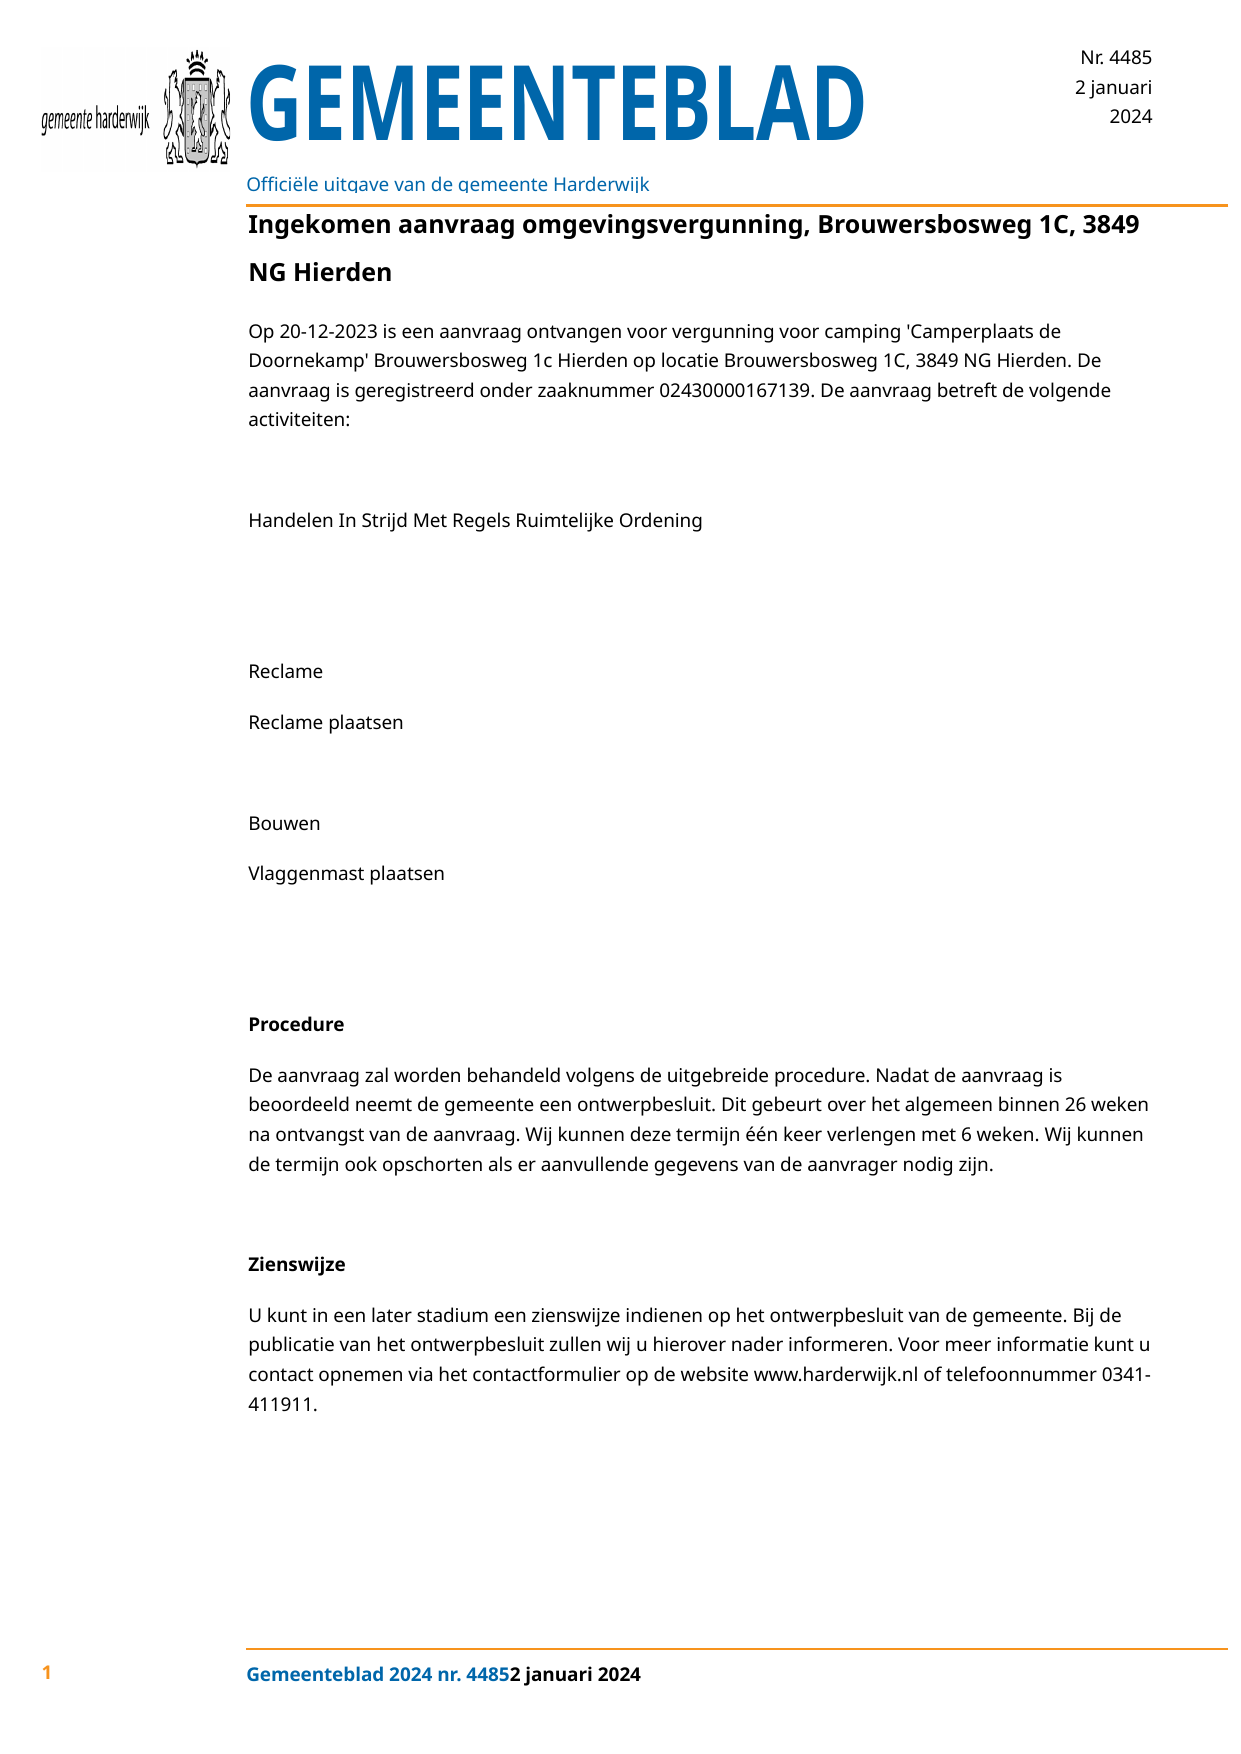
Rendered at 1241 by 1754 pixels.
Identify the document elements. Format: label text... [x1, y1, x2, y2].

text Reclame plaatsen [248, 709, 1152, 735]
text Zienswijze [248, 1252, 1152, 1277]
text Op 20-12-2023 is een aanvraag ontvangen voor vergunning voor camping 'Camperplaats de Doornekamp' Brouwersbosweg 1c Hierden op locatie Brouwersbosweg 1C, 3849 NG Hierden. De aanvraag is geregistreerd onder zaaknummer 02430000167139. De aanvraag betreft de volgende activiteiten: [248, 318, 1152, 432]
picture [41, 47, 231, 172]
text Vlaggenmast plaatsen [248, 860, 1152, 886]
text U kunt in een later stadium een zienswijze indienen op het ontwerpbesluit van de gemeente. Bij de publicatie van het ontwerpbesluit zullen wij u hierover nader informeren. Voor meer informatie kunt u contact opnemen via het contactformulier op de website www.harderwijk.nl of telefoonnummer 0341-411911. [248, 1302, 1152, 1417]
text Procedure [248, 1012, 1152, 1037]
text Ingekomen aanvraag omgevingsvergunning, Brouwersbosweg 1C, 3849 NG Hierden [248, 207, 1152, 288]
text Bouwen [248, 810, 1152, 836]
text De aanvraag zal worden behandeld volgens de uitgebreide procedure. Nadat de aanvraag is beoordeeld neemt de gemeente een ontwerpbesluit. Dit gebeurt over het algemeen binnen 26 weken na ontvangst van de aanvraag. Wij kunnen deze termijn één keer verlengen met 6 weken. Wij kunnen de termijn ook opschorten als er aanvullende gegevens van de aanvrager nodig zijn. [248, 1062, 1152, 1177]
text Reclame [248, 659, 1152, 684]
text Handelen In Strijd Met Regels Ruimtelijke Ordening [248, 507, 1152, 533]
